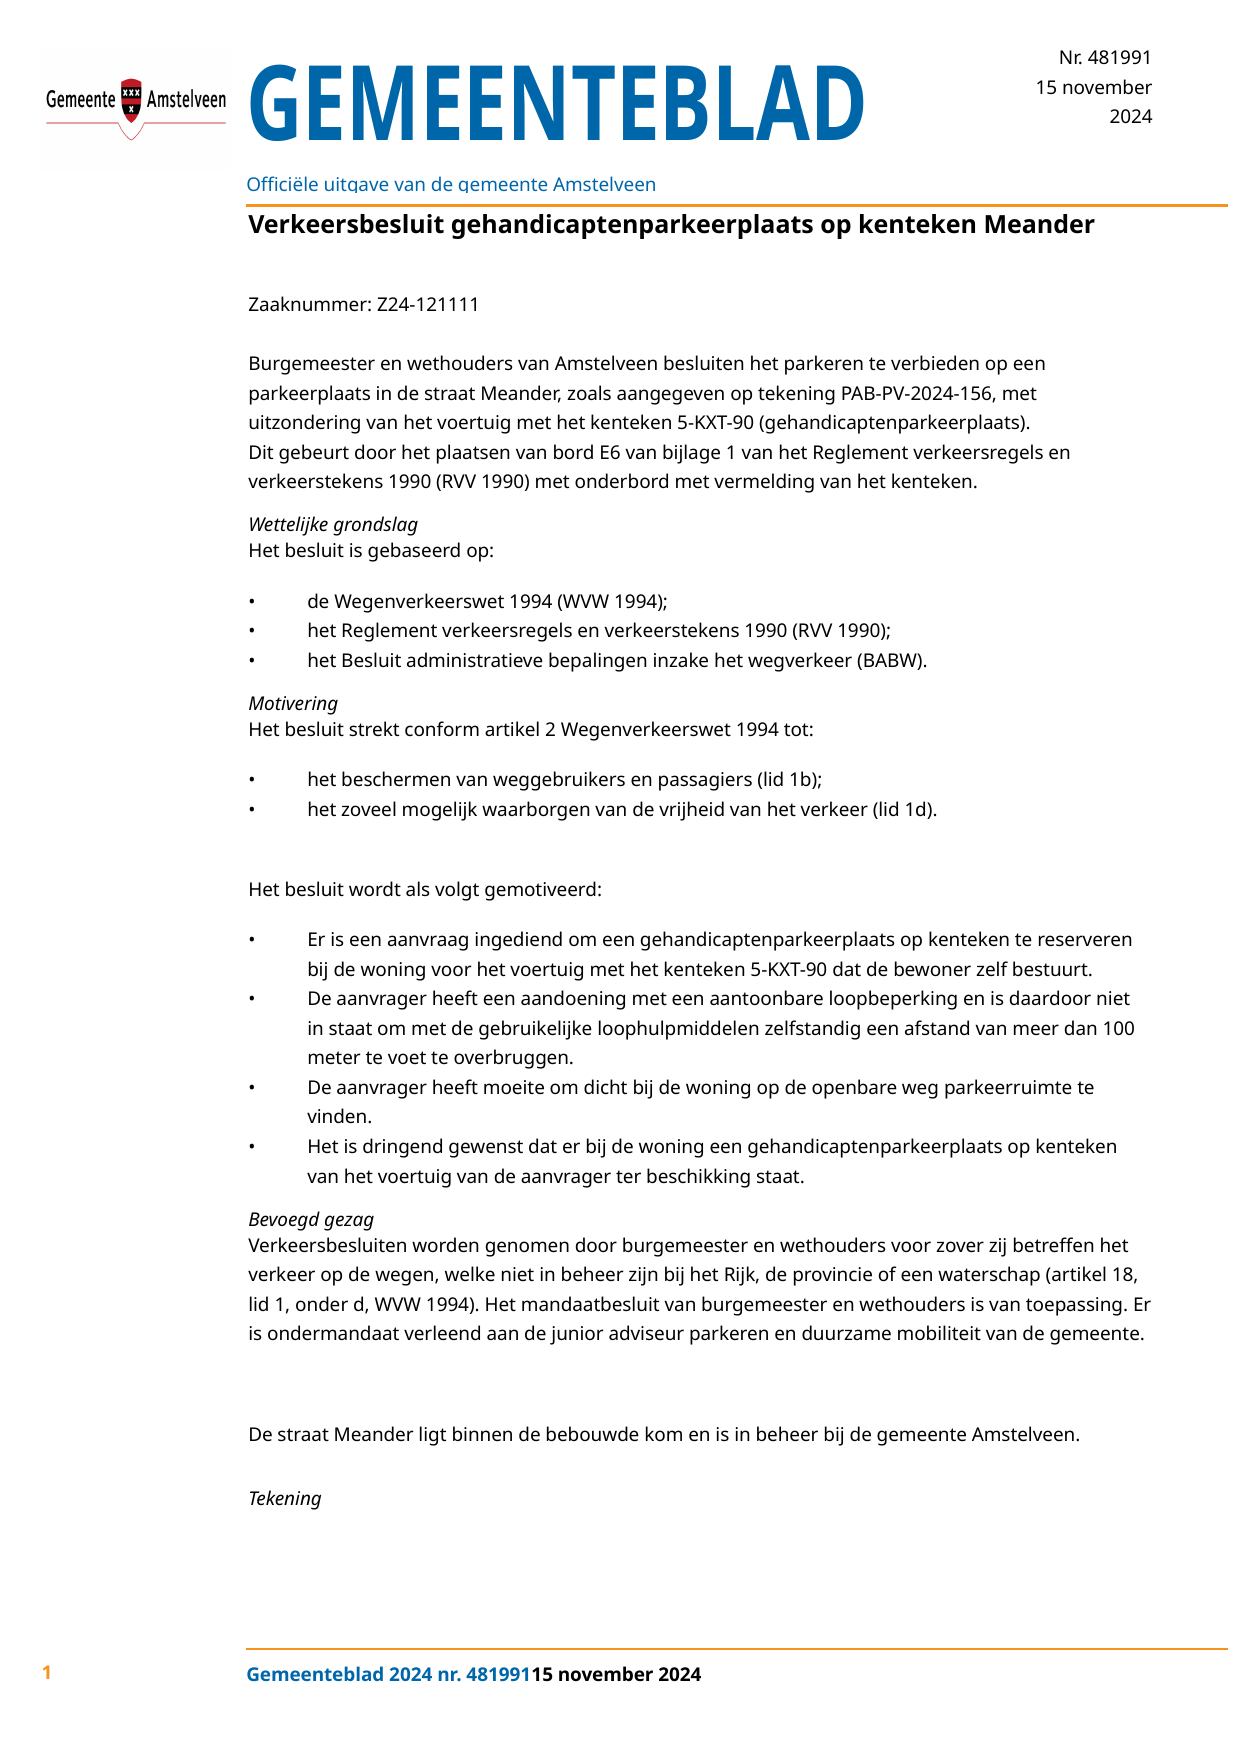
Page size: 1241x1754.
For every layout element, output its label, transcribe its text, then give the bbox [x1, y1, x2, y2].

text Bevoegd gezag [248, 1206, 1152, 1232]
text Wettelijke grondslag [248, 512, 1152, 537]
text Het besluit is gebaseerd op: [248, 537, 1152, 563]
picture [41, 47, 231, 172]
text Dit gebeurt door het plaatsen van bord E6 van bijlage 1 van het Reglement verkeersregels en verkeerstekens 1990 (RVV 1990) met onderbord met vermelding van het kenteken. [248, 439, 1152, 494]
list Er is een aanvraag ingediend om een gehandicaptenparkeerplaats op kenteken te reserveren bij de woning voor het voertuig met het kenteken 5-KXT-90 dat de bewoner zelf bestuurt. [248, 926, 1152, 982]
text Zaaknummer: Z24-121111 [248, 291, 1152, 317]
text Burgemeester en wethouders van Amstelveen besluiten het parkeren te verbieden op een parkeerplaats in de straat Meander, zoals aangegeven op tekening PAB-PV-2024-156, met uitzondering van het voertuig met het kenteken 5-KXT-90 (gehandicaptenparkeerplaats). [248, 350, 1152, 435]
text Verkeersbesluit gehandicaptenparkeerplaats op kenteken Meander [248, 207, 1152, 241]
text Tekening [248, 1485, 1152, 1511]
list het zoveel mogelijk waarborgen van de vrijheid van het verkeer (lid 1d). [248, 796, 1152, 822]
list het Reglement verkeersregels en verkeerstekens 1990 (RVV 1990); [248, 617, 1152, 643]
text Het besluit wordt als volgt gemotiveerd: [248, 876, 1152, 902]
text De straat Meander ligt binnen de bebouwde kom en is in beheer bij de gemeente Amstelveen. [248, 1421, 1152, 1447]
text Motivering [248, 690, 1152, 716]
list De aanvrager heeft moeite om dicht bij de woning op de openbare weg parkeerruimte te vinden. [248, 1074, 1152, 1129]
text Verkeersbesluiten worden genomen door burgemeester en wethouders voor zover zij betreffen het verkeer op de wegen, welke niet in beheer zijn bij het Rijk, de provincie of een waterschap (artikel 18, lid 1, onder d, WVW 1994). Het mandaatbesluit van burgemeester en wethouders is van toepassing. Er is ondermandaat verleend aan de junior adviseur parkeren en duurzame mobiliteit van de gemeente. [248, 1232, 1152, 1346]
list de Wegenverkeerswet 1994 (WVW 1994); [248, 588, 1152, 613]
list het beschermen van weggebruikers en passagiers (lid 1b); [248, 766, 1152, 792]
text Het besluit strekt conform artikel 2 Wegenverkeerswet 1994 tot: [248, 716, 1152, 742]
list De aanvrager heeft een aandoening met een aantoonbare loopbeperking en is daardoor niet in staat om met de gebruikelijke loophulpmiddelen zelfstandig een afstand van meer dan 100 meter te voet te overbruggen. [248, 985, 1152, 1070]
list het Besluit administratieve bepalingen inzake het wegverkeer (BABW). [248, 647, 1152, 673]
list Het is dringend gewenst dat er bij de woning een gehandicaptenparkeerplaats op kenteken van het voertuig van de aanvrager ter beschikking staat. [248, 1133, 1152, 1189]
